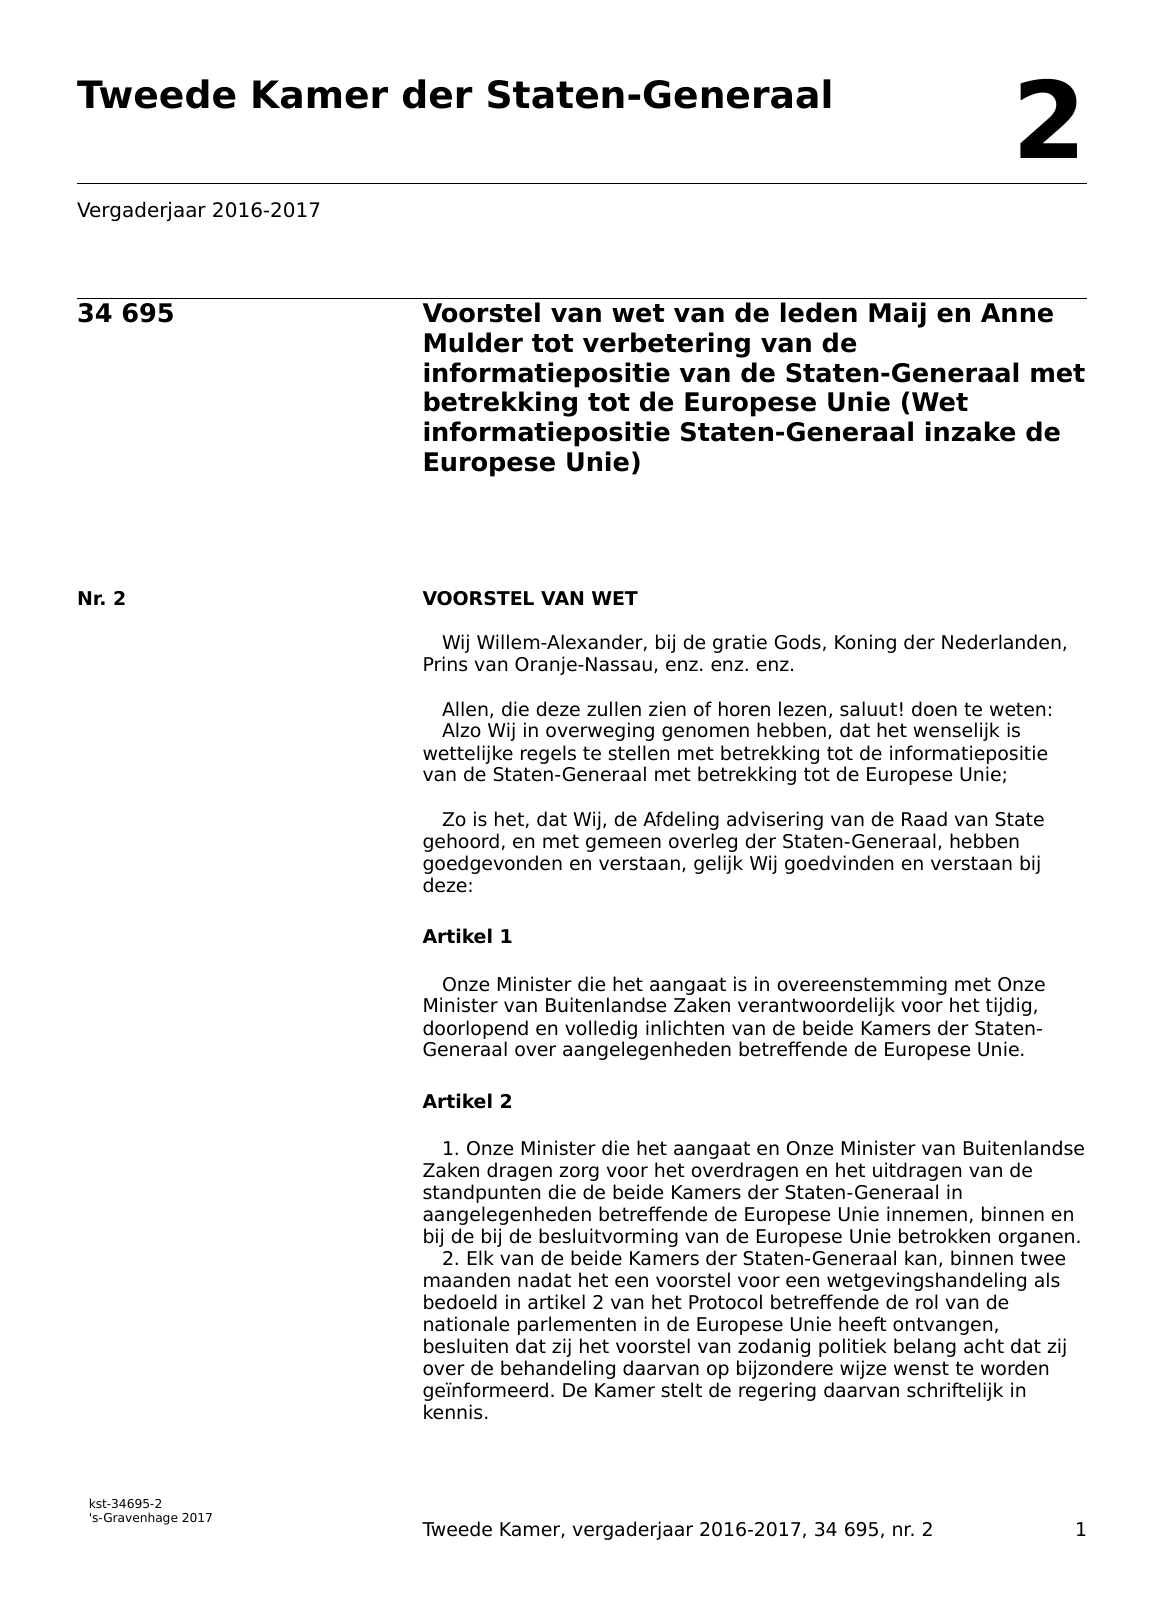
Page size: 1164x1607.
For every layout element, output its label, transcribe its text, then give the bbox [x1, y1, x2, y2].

subtitle Nr. 2 VOORSTEL VAN WET [77, 588, 1087, 610]
text Wij Willem-Alexander, bij de gratie Gods, Koning der Nederlanden, Prins van Oranje-Nassau, enz. enz. enz. [422, 632, 1087, 676]
subtitle Artikel 1 [422, 926, 1087, 948]
table_header 2 [886, 59, 1087, 183]
text kst-34695-2 [88, 1497, 323, 1511]
text 1. Onze Minister die het aangaat en Onze Minister van Buitenlandse Zaken dragen zorg voor het overdragen en het uitdragen van de standpunten die de beide Kamers der Staten-Generaal in aangelegenheden betreffende de Europese Unie innemen, binnen en bij de bij de besluitvorming van de Europese Unie betrokken organen. [422, 1138, 1087, 1248]
text Zo is het, dat Wij, de Afdeling advisering van de Raad van State gehoord, en met gemeen overleg der Staten-Generaal, hebben goedgevonden en verstaan, gelijk Wij goedvinden en verstaan bij deze: [422, 808, 1087, 896]
text 's-Gravenhage 2017 [88, 1511, 323, 1525]
text Allen, die deze zullen zien of horen lezen, saluut! doen te weten: [422, 698, 1087, 720]
table_header Tweede Kamer der Staten-Generaal [77, 59, 886, 183]
text 2. Elk van de beide Kamers der Staten-Generaal kan, binnen twee maanden nadat het een voorstel voor een wetgevingshandeling als bedoeld in artikel 2 van het Protocol betreffende de rol van de nationale parlementen in de Europese Unie heeft ontvangen, besluiten dat zij het voorstel van zodanig politiek belang acht dat zij over de behandeling daarvan op bijzondere wijze wenst te worden geïnformeerd. De Kamer stelt de regering daarvan schriftelijk in kennis. [422, 1248, 1087, 1424]
table_cell Vergaderjaar 2016-2017 [77, 184, 1087, 298]
subtitle Artikel 2 [422, 1091, 1087, 1113]
text Onze Minister die het aangaat is in overeenstemming met Onze Minister van Buitenlandse Zaken verantwoordelijk voor het tijdig, doorlopend en volledig inlichten van de beide Kamers der Staten-Generaal over aangelegenheden betreffende de Europese Unie. [422, 973, 1087, 1061]
text Alzo Wij in overweging genomen hebben, dat het wenselijk is wettelijke regels te stellen met betrekking tot de informatiepositie van de Staten-Generaal met betrekking tot de Europese Unie; [422, 720, 1087, 786]
subtitle 34 695 Voorstel van wet van de leden Maij en Anne Mulder tot verbetering van de informatiepositie van de Staten-Generaal met betrekking tot de Europese Unie (Wet informatiepositie Staten-Generaal inzake de Europese Unie) [77, 299, 1087, 477]
